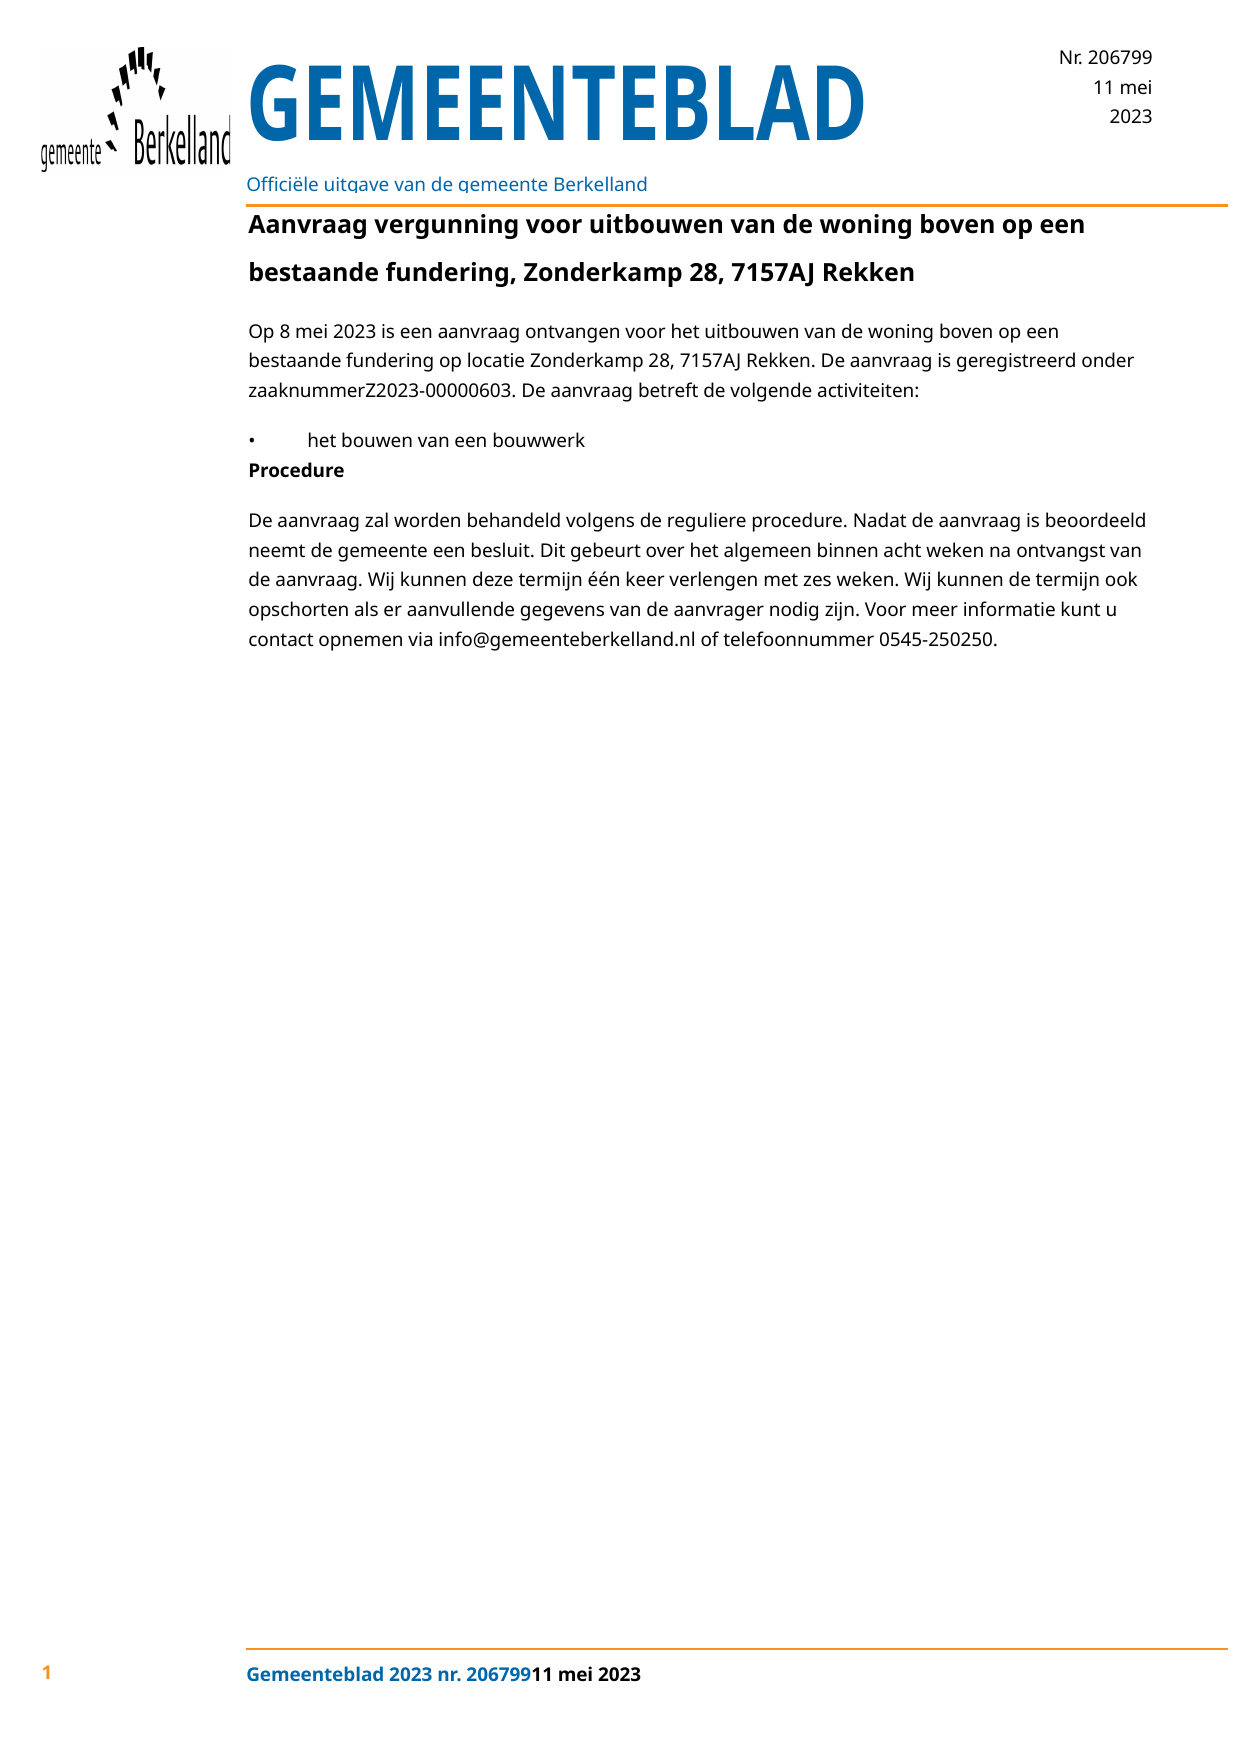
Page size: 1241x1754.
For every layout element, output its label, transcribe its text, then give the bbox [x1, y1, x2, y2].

list het bouwen van een bouwwerk [248, 427, 1152, 453]
text Op 8 mei 2023 is een aanvraag ontvangen voor het uitbouwen van de woning boven op een bestaande fundering op locatie Zonderkamp 28, 7157AJ Rekken. De aanvraag is geregistreerd onder zaaknummerZ2023-00000603. De aanvraag betreft de volgende activiteiten: [248, 318, 1152, 403]
text Procedure [248, 457, 1152, 483]
text De aanvraag zal worden behandeld volgens de reguliere procedure. Nadat de aanvraag is beoordeeld neemt de gemeente een besluit. Dit gebeurt over het algemeen binnen acht weken na ontvangst van de aanvraag. Wij kunnen deze termijn één keer verlengen met zes weken. Wij kunnen de termijn ook opschorten als er aanvullende gegevens van de aanvrager nodig zijn. Voor meer informatie kunt u contact opnemen via info@gemeenteberkelland.nl of telefoonnummer 0545-250250. [248, 507, 1152, 652]
text Aanvraag vergunning voor uitbouwen van de woning boven op een bestaande fundering, Zonderkamp 28, 7157AJ Rekken [248, 207, 1152, 288]
picture [41, 47, 231, 172]
